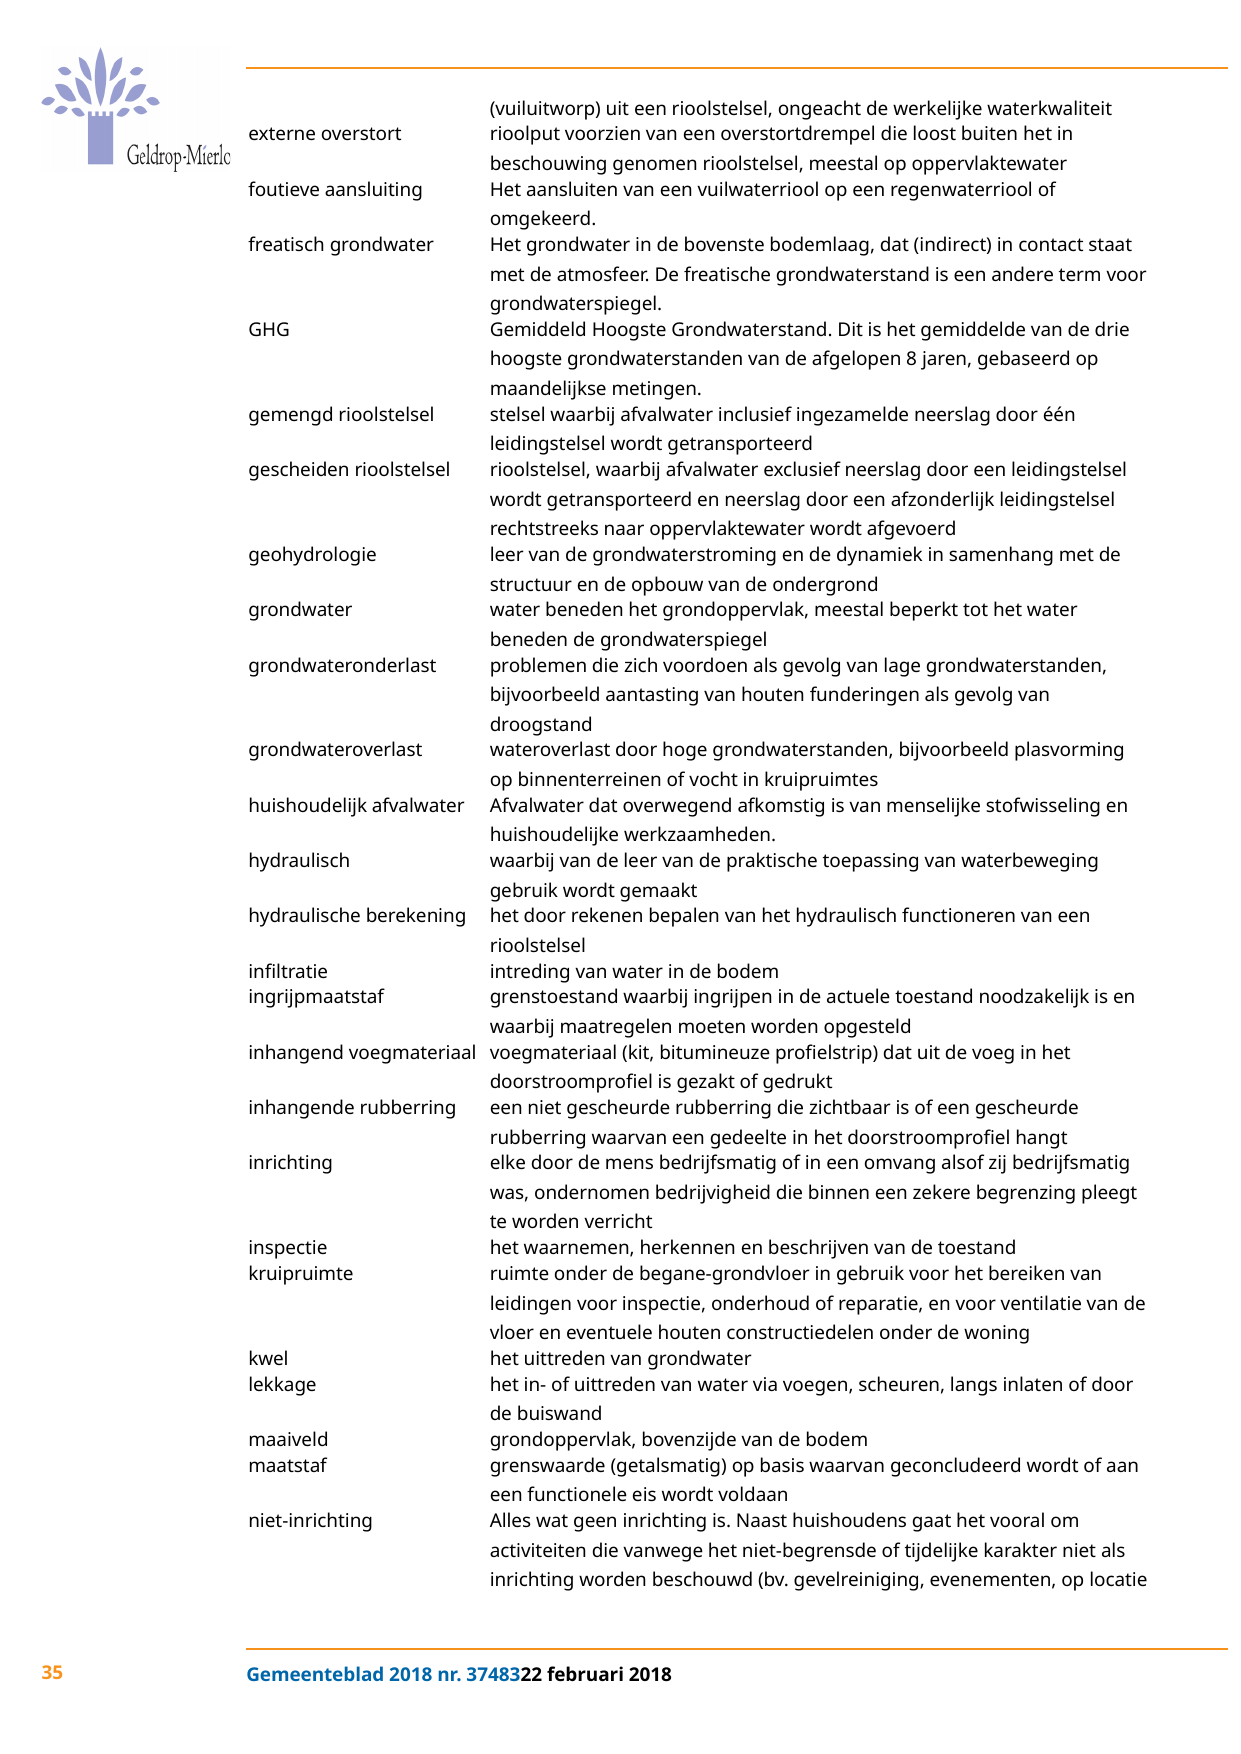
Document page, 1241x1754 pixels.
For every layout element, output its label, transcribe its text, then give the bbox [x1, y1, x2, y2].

table_cell GHG [248, 316, 489, 401]
table_cell het door rekenen bepalen van het hydraulisch functioneren van een rioolstelsel [490, 903, 1152, 958]
table_cell het waarnemen, herkennen en beschrijven van de toestand [490, 1235, 1152, 1260]
table_cell grondoppervlak, bovenzijde van de bodem [490, 1426, 1152, 1452]
table_cell infiltratie [248, 958, 489, 984]
table_cell een niet gescheurde rubberring die zichtbaar is of een gescheurde rubberring waarvan een gedeelte in het doorstroomprofiel hangt [490, 1094, 1152, 1149]
table_cell hydraulische berekening [248, 903, 489, 958]
table_cell inrichting [248, 1150, 489, 1234]
table_cell het uittreden van grondwater [490, 1345, 1152, 1371]
table_cell grondwater [248, 596, 489, 652]
table_cell grondwateroverlast [248, 737, 489, 792]
table_cell elke door de mens bedrijfsmatig of in een omvang alsof zij bedrijfsmatig was, ondernomen bedrijvigheid die binnen een zekere begrenzing pleegt te worden verricht [490, 1150, 1152, 1234]
table_cell foutieve aansluiting [248, 176, 489, 231]
table_cell lekkage [248, 1371, 489, 1426]
table_cell inhangend voegmateriaal [248, 1039, 489, 1094]
table_cell waarbij van de leer van de praktische toepassing van waterbeweging gebruik wordt gemaakt [490, 847, 1152, 903]
table_cell Het aansluiten van een vuilwaterriool op een regenwaterriool of omgekeerd. [490, 176, 1152, 231]
table_cell gemengd rioolstelsel [248, 401, 489, 456]
table_cell huishoudelijk afvalwater [248, 792, 489, 847]
table_cell intreding van water in de bodem [490, 958, 1152, 984]
table_cell (vuiluitworp) uit een rioolstelsel, ongeacht de werkelijke waterkwaliteit [490, 95, 1152, 121]
table_cell grenstoestand waarbij ingrijpen in de actuele toestand noodzakelijk is en waarbij maatregelen moeten worden opgesteld [490, 984, 1152, 1039]
table_cell inhangende rubberring [248, 1094, 489, 1149]
table_cell water beneden het grondoppervlak, meestal beperkt tot het water beneden de grondwaterspiegel [490, 596, 1152, 652]
table_cell gescheiden rioolstelsel [248, 456, 489, 541]
table_cell ingrijpmaatstaf [248, 984, 489, 1039]
table_cell maaiveld [248, 1426, 489, 1452]
table_cell problemen die zich voordoen als gevolg van lage grondwaterstanden, bijvoorbeeld aantasting van houten funderingen als gevolg van droogstand [490, 652, 1152, 737]
table_cell Gemiddeld Hoogste Grondwaterstand. Dit is het gemiddelde van de drie hoogste grondwaterstanden van de afgelopen 8 jaren, gebaseerd op maandelijkse metingen. [490, 316, 1152, 401]
table_cell wateroverlast door hoge grondwaterstanden, bijvoorbeeld plasvorming op binnenterreinen of vocht in kruipruimtes [490, 737, 1152, 792]
table_cell voegmateriaal (kit, bitumineuze profielstrip) dat uit de voeg in het doorstroomprofiel is gezakt of gedrukt [490, 1039, 1152, 1094]
table_cell stelsel waarbij afvalwater inclusief ingezamelde neerslag door één leidingstelsel wordt getransporteerd [490, 401, 1152, 456]
table_cell leer van de grondwaterstroming en de dynamiek in samenhang met de structuur en de opbouw van de ondergrond [490, 541, 1152, 596]
table_cell kruipruimte [248, 1260, 489, 1345]
table_cell Alles wat geen inrichting is. Naast huishoudens gaat het vooral om activiteiten die vanwege het niet-begrensde of tijdelijke karakter niet als inrichting worden beschouwd (bv. gevelreiniging, evenementen, op locatie [490, 1507, 1152, 1592]
table_cell rioolstelsel, waarbij afvalwater exclusief neerslag door een leidingstelsel wordt getransporteerd en neerslag door een afzonderlijk leidingstelsel rechtstreeks naar oppervlaktewater wordt afgevoerd [490, 456, 1152, 541]
picture [41, 47, 231, 172]
table_cell kwel [248, 1345, 489, 1371]
table_cell rioolput voorzien van een overstortdrempel die loost buiten het in beschouwing genomen rioolstelsel, meestal op oppervlaktewater [490, 121, 1152, 176]
table_cell ruimte onder de begane-grondvloer in gebruik voor het bereiken van leidingen voor inspectie, onderhoud of reparatie, en voor ventilatie van de vloer en eventuele houten constructiedelen onder de woning [490, 1260, 1152, 1345]
table_cell geohydrologie [248, 541, 489, 596]
table_cell [248, 95, 489, 121]
table_cell inspectie [248, 1235, 489, 1260]
table_cell freatisch grondwater [248, 231, 489, 316]
table_cell het in- of uittreden van water via voegen, scheuren, langs inlaten of door de buiswand [490, 1371, 1152, 1426]
table_cell Het grondwater in de bovenste bodemlaag, dat (indirect) in contact staat met de atmosfeer. De freatische grondwaterstand is een andere term voor grondwaterspiegel. [490, 231, 1152, 316]
table_cell hydraulisch [248, 847, 489, 903]
table_cell externe overstort [248, 121, 489, 176]
table_cell niet-inrichting [248, 1507, 489, 1592]
table_cell maatstaf [248, 1452, 489, 1507]
table_cell Afvalwater dat overwegend afkomstig is van menselijke stofwisseling en huishoudelijke werkzaamheden. [490, 792, 1152, 847]
table_cell grondwateronderlast [248, 652, 489, 737]
table_cell grenswaarde (getalsmatig) op basis waarvan geconcludeerd wordt of aan een functionele eis wordt voldaan [490, 1452, 1152, 1507]
